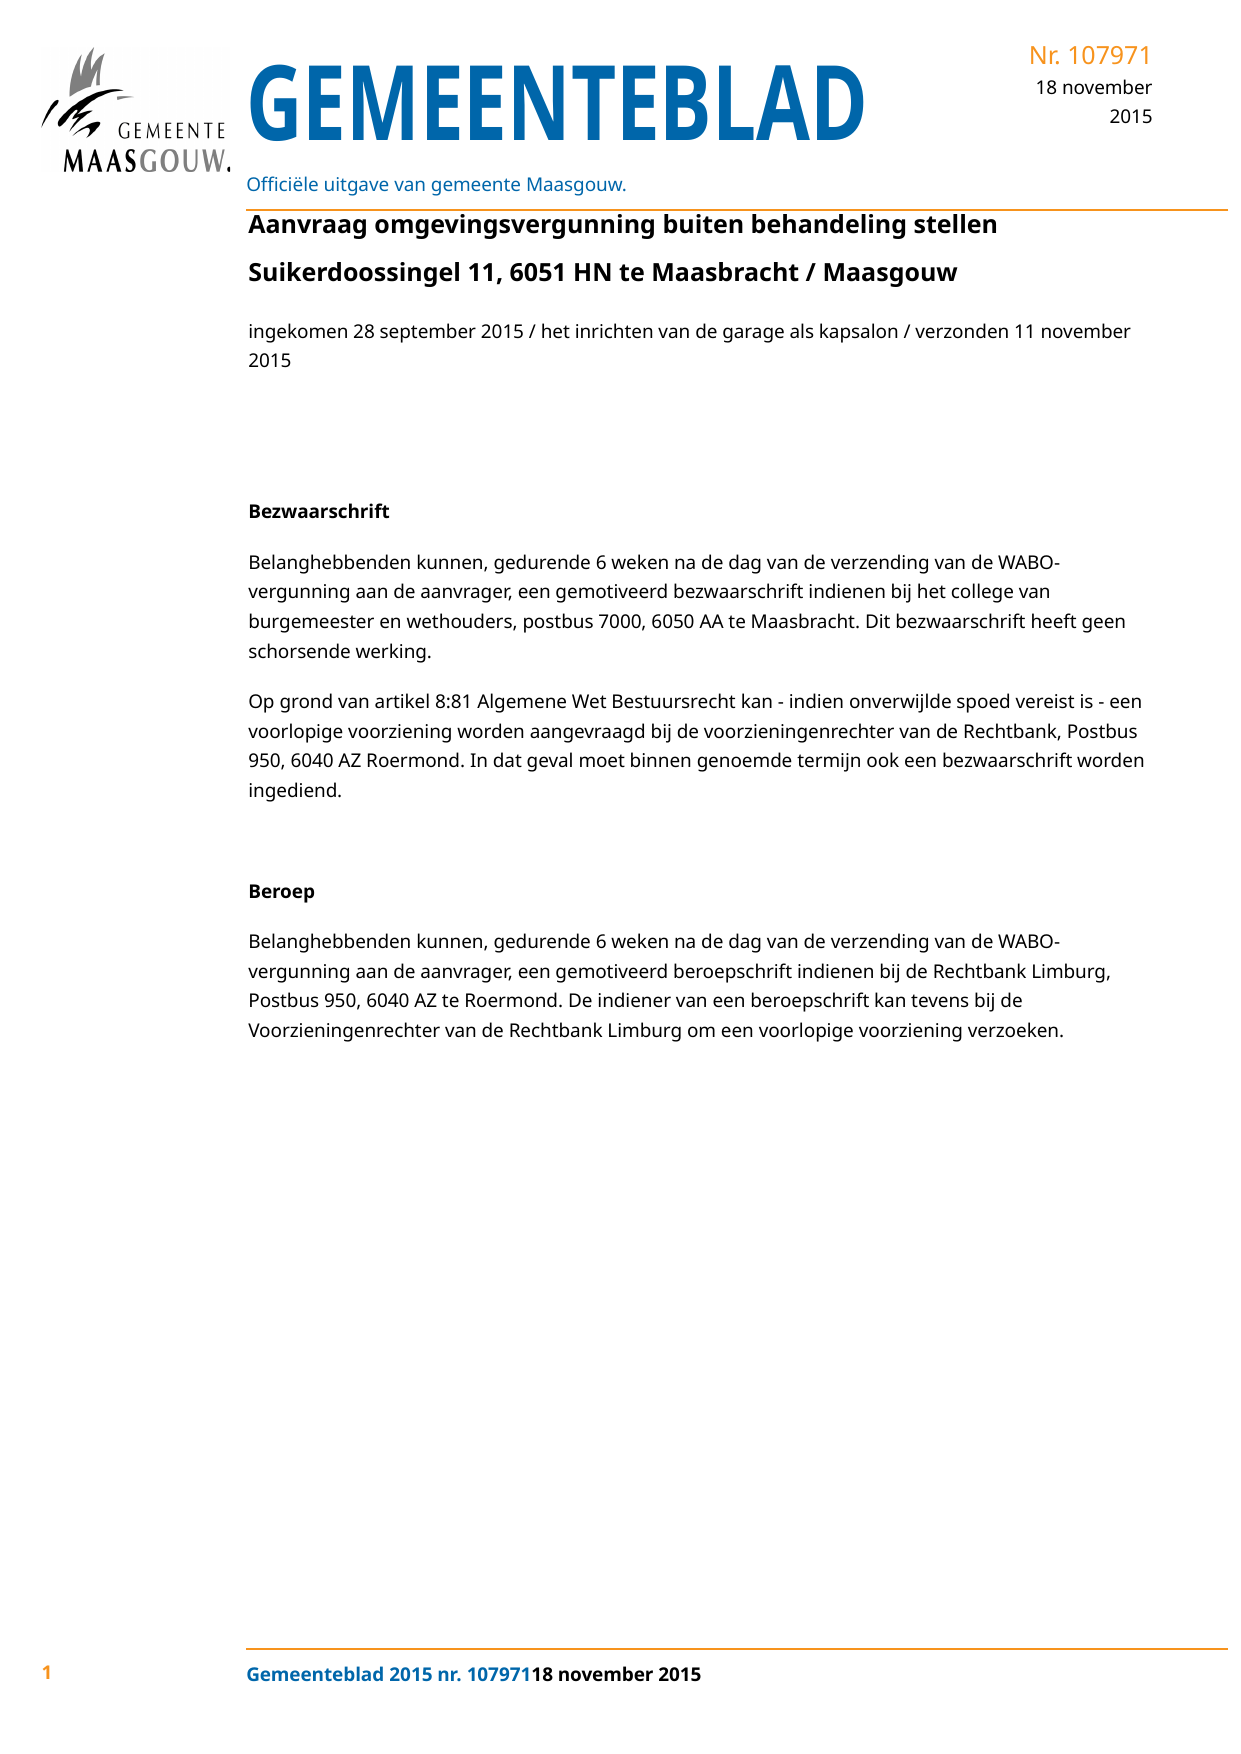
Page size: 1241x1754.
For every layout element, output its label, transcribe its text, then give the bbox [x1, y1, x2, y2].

text Belanghebbenden kunnen, gedurende 6 weken na de dag van de verzending van de WABO-vergunning aan de aanvrager, een gemotiveerd beroepschrift indienen bij de Rechtbank Limburg, Postbus 950, 6040 AZ te Roermond. De indiener van een beroepschrift kan tevens bij de Voorzieningenrechter van de Rechtbank Limburg om een voorlopige voorziening verzoeken. [248, 928, 1152, 1043]
text Belanghebbenden kunnen, gedurende 6 weken na de dag van de verzending van de WABO-vergunning aan de aanvrager, een gemotiveerd bezwaarschrift indienen bij het college van burgemeester en wethouders, postbus 7000, 6050 AA te Maasbracht. Dit bezwaarschrift heeft geen schorsende werking. [248, 549, 1152, 664]
text ingekomen 28 september 2015 / het inrichten van de garage als kapsalon / verzonden 11 november 2015 [248, 318, 1152, 373]
text Bezwaarschrift [248, 499, 1152, 524]
picture [41, 47, 231, 172]
text Op grond van artikel 8:81 Algemene Wet Bestuursrecht kan - indien onverwijlde spoed vereist is - een voorlopige voorziening worden aangevraagd bij de voorzieningenrechter van de Rechtbank, Postbus 950, 6040 AZ Roermond. In dat geval moet binnen genoemde termijn ook een bezwaarschrift worden ingediend. [248, 688, 1152, 803]
text Aanvraag omgevingsvergunning buiten behandeling stellen Suikerdoossingel 11, 6051 HN te Maasbracht / Maasgouw [248, 211, 1152, 288]
text Beroep [248, 878, 1152, 904]
